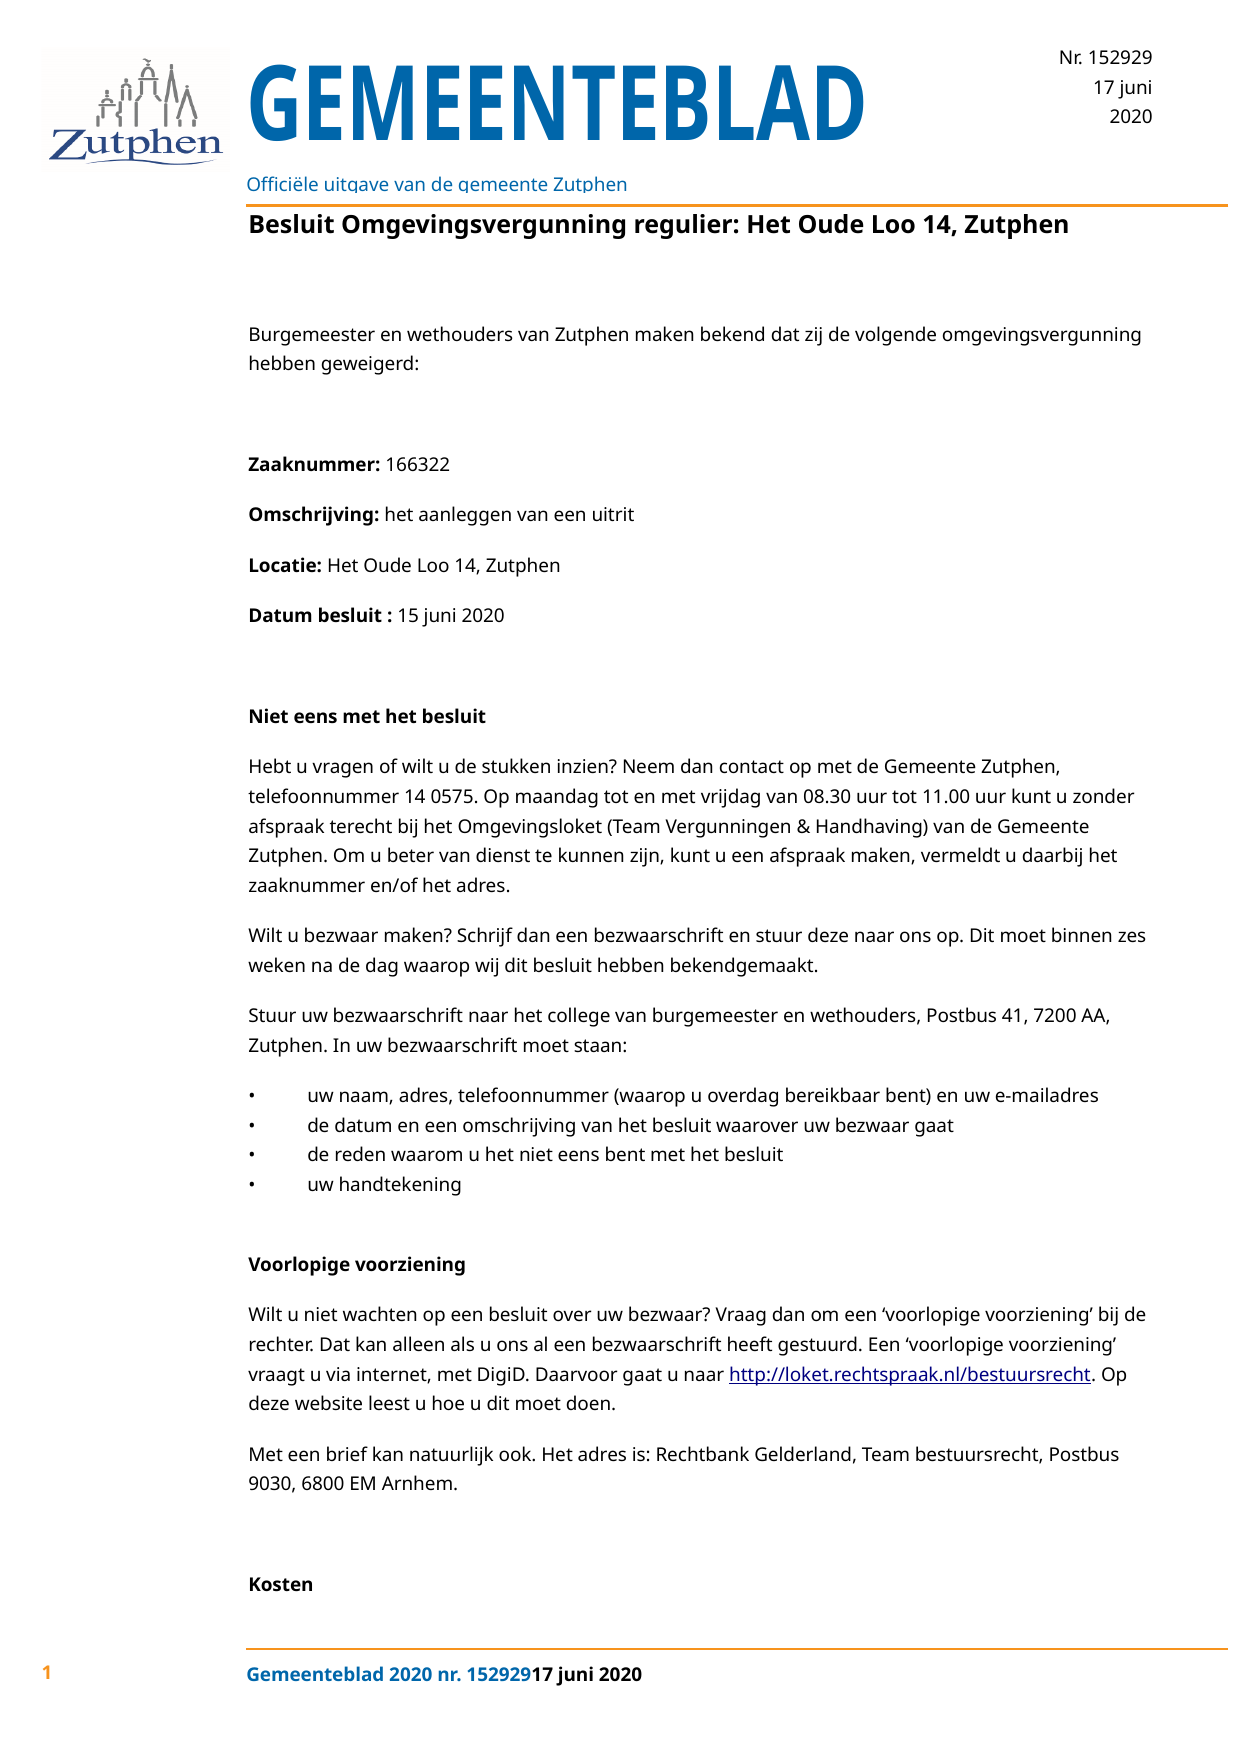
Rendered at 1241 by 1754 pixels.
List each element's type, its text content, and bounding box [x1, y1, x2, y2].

list uw naam, adres, telefoonnummer (waarop u overdag bereikbaar bent) en uw e-mailadres [248, 1082, 1152, 1108]
text Voorlopige voorziening [248, 1251, 1152, 1277]
text Omschrijving: het aanleggen van een uitrit [248, 502, 1152, 527]
text Met een brief kan natuurlijk ook. Het adres is: Rechtbank Gelderland, Team bestuursrecht, Postbus 9030, 6800 EM Arnhem. [248, 1441, 1152, 1496]
picture [41, 47, 231, 172]
list de reden waarom u het niet eens bent met het besluit [248, 1142, 1152, 1167]
text Wilt u niet wachten op een besluit over uw bezwaar? Vraag dan om een ‘voorlopige voorziening’ bij de rechter. Dat kan alleen als u ons al een bezwaarschrift heeft gestuurd. Een ‘voorlopige voorziening’ vraagt u via internet, met DigiD. Daarvoor gaat u naar http://loket.rechtspraak.nl/bestuursrecht. Op deze website leest u hoe u dit moet doen. [248, 1302, 1152, 1416]
text Datum besluit : 15 juni 2020 [248, 602, 1152, 628]
text Stuur uw bezwaarschrift naar het college van burgemeester en wethouders, Postbus 41, 7200 AA, Zutphen. In uw bezwaarschrift moet staan: [248, 1002, 1152, 1058]
text Wilt u bezwaar maken? Schrijf dan een bezwaarschrift en stuur deze naar ons op. Dit moet binnen zes weken na de dag waarop wij dit besluit hebben bekendgemaakt. [248, 922, 1152, 978]
list de datum en een omschrijving van het besluit waarover uw bezwaar gaat [248, 1112, 1152, 1138]
text Locatie: Het Oude Loo 14, Zutphen [248, 552, 1152, 578]
text Besluit Omgevingsvergunning regulier: Het Oude Loo 14, Zutphen [248, 207, 1152, 241]
text Niet eens met het besluit [248, 703, 1152, 729]
text Kosten [248, 1571, 1152, 1597]
text Zaaknummer: 166322 [248, 451, 1152, 477]
list uw handtekening [248, 1171, 1152, 1197]
text Hebt u vragen of wilt u de stukken inzien? Neem dan contact op met de Gemeente Zutphen, telefoonnummer 14 0575. Op maandag tot en met vrijdag van 08.30 uur tot 11.00 uur kunt u zonder afspraak terecht bij het Omgevingsloket (Team Vergunningen & Handhaving) van de Gemeente Zutphen. Om u beter van dienst te kunnen zijn, kunt u een afspraak maken, vermeldt u daarbij het zaaknummer en/of het adres. [248, 754, 1152, 898]
text Burgemeester en wethouders van Zutphen maken bekend dat zij de volgende omgevingsvergunning hebben geweigerd: [248, 321, 1152, 376]
